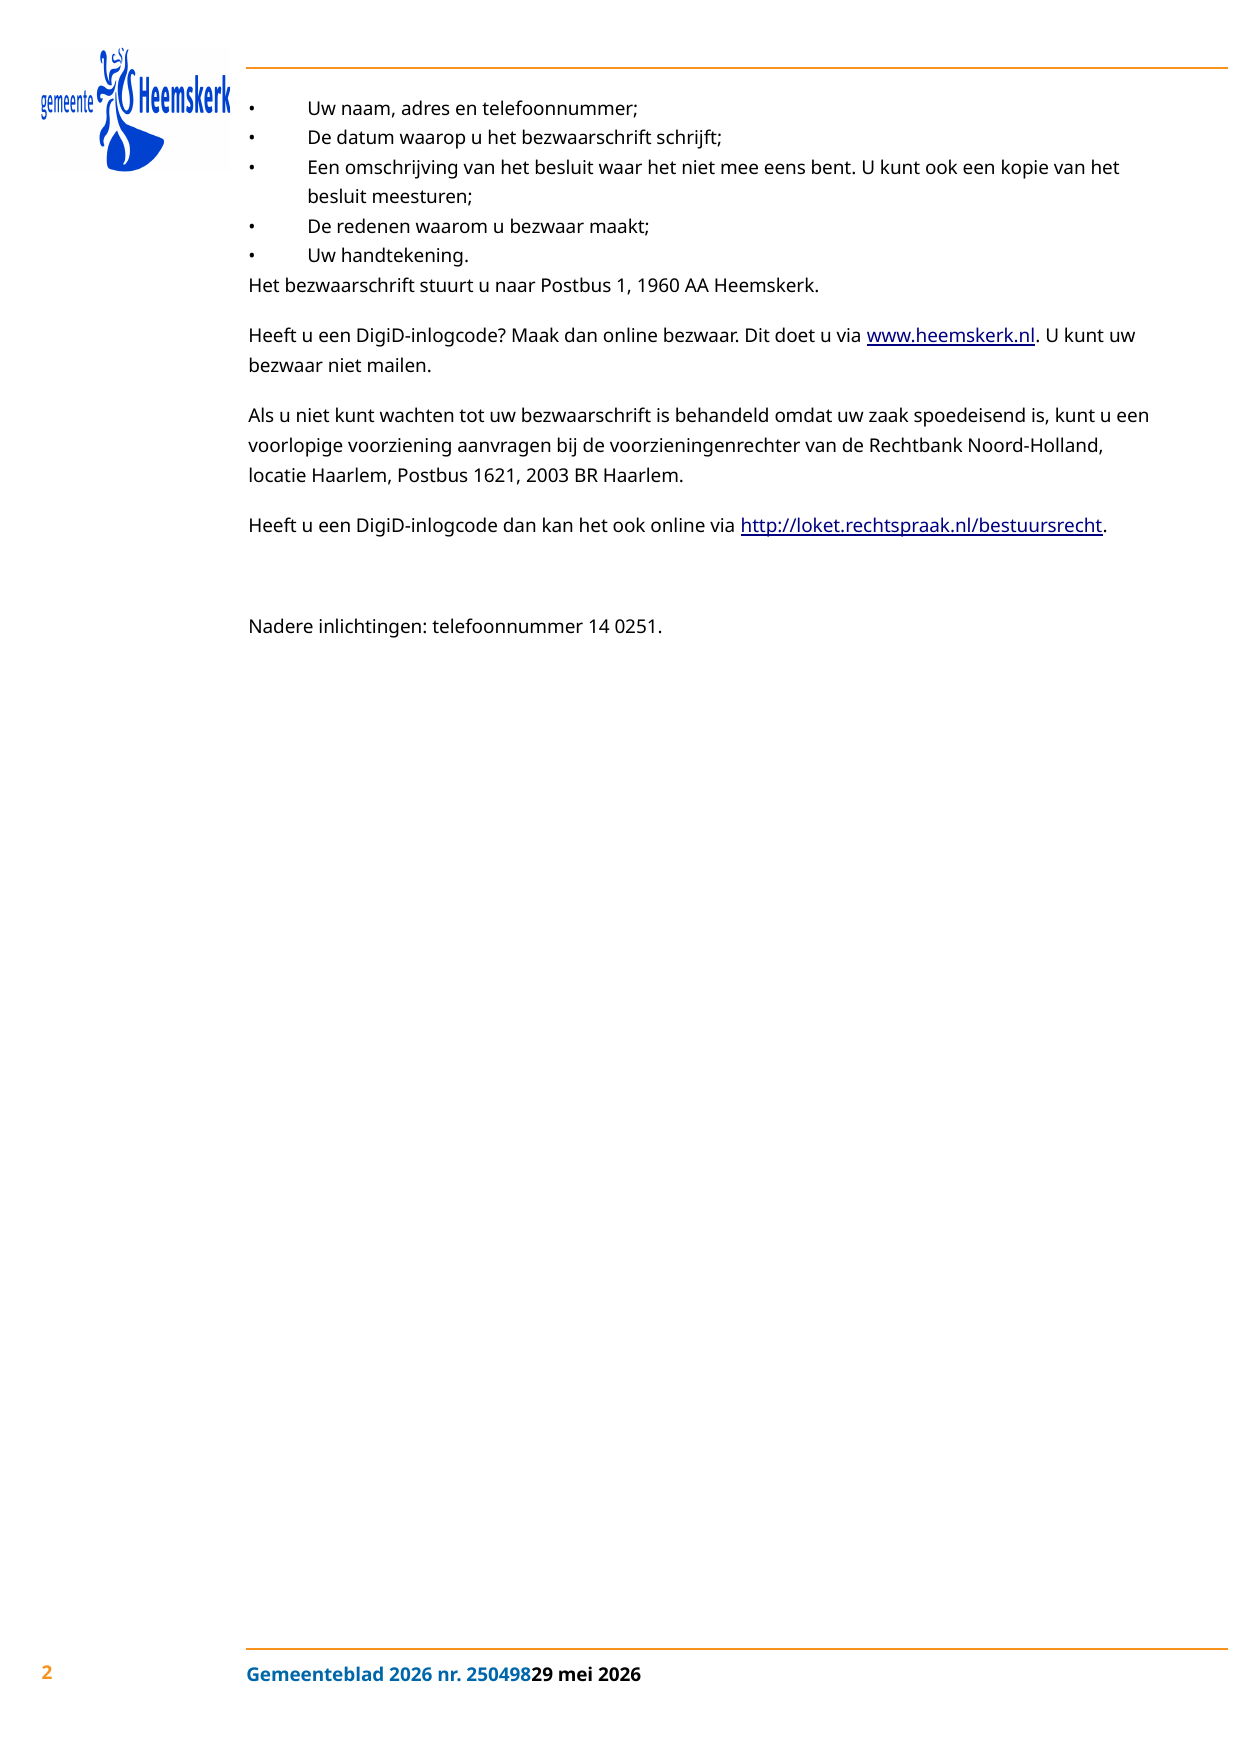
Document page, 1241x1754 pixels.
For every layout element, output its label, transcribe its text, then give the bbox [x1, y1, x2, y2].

text Als u niet kunt wachten tot uw bezwaarschrift is behandeld omdat uw zaak spoedeisend is, kunt u een voorlopige voorziening aanvragen bij de voorzieningenrechter van de Rechtbank Noord-Holland, locatie Haarlem, Postbus 1621, 2003 BR Haarlem. [248, 403, 1152, 488]
text Nadere inlichtingen: telefoonnummer 14 0251. [248, 613, 1152, 639]
text Heeft u een DigiD-inlogcode dan kan het ook online via http://loket.rechtspraak.nl/bestuursrecht. [248, 512, 1152, 538]
text Heeft u een DigiD-inlogcode? Maak dan online bezwaar. Dit doet u via www.heemskerk.nl. U kunt uw bezwaar niet mailen. [248, 323, 1152, 378]
picture [41, 47, 231, 172]
list Een omschrijving van het besluit waar het niet mee eens bent. U kunt ook een kopie van het besluit meesturen; [248, 154, 1152, 209]
list De datum waarop u het bezwaarschrift schrijft; [248, 124, 1152, 150]
list De redenen waarom u bezwaar maakt; [248, 213, 1152, 239]
text Het bezwaarschrift stuurt u naar Postbus 1, 1960 AA Heemskerk. [248, 272, 1152, 298]
list Uw naam, adres en telefoonnummer; [248, 95, 1152, 121]
list Uw handtekening. [248, 243, 1152, 268]
